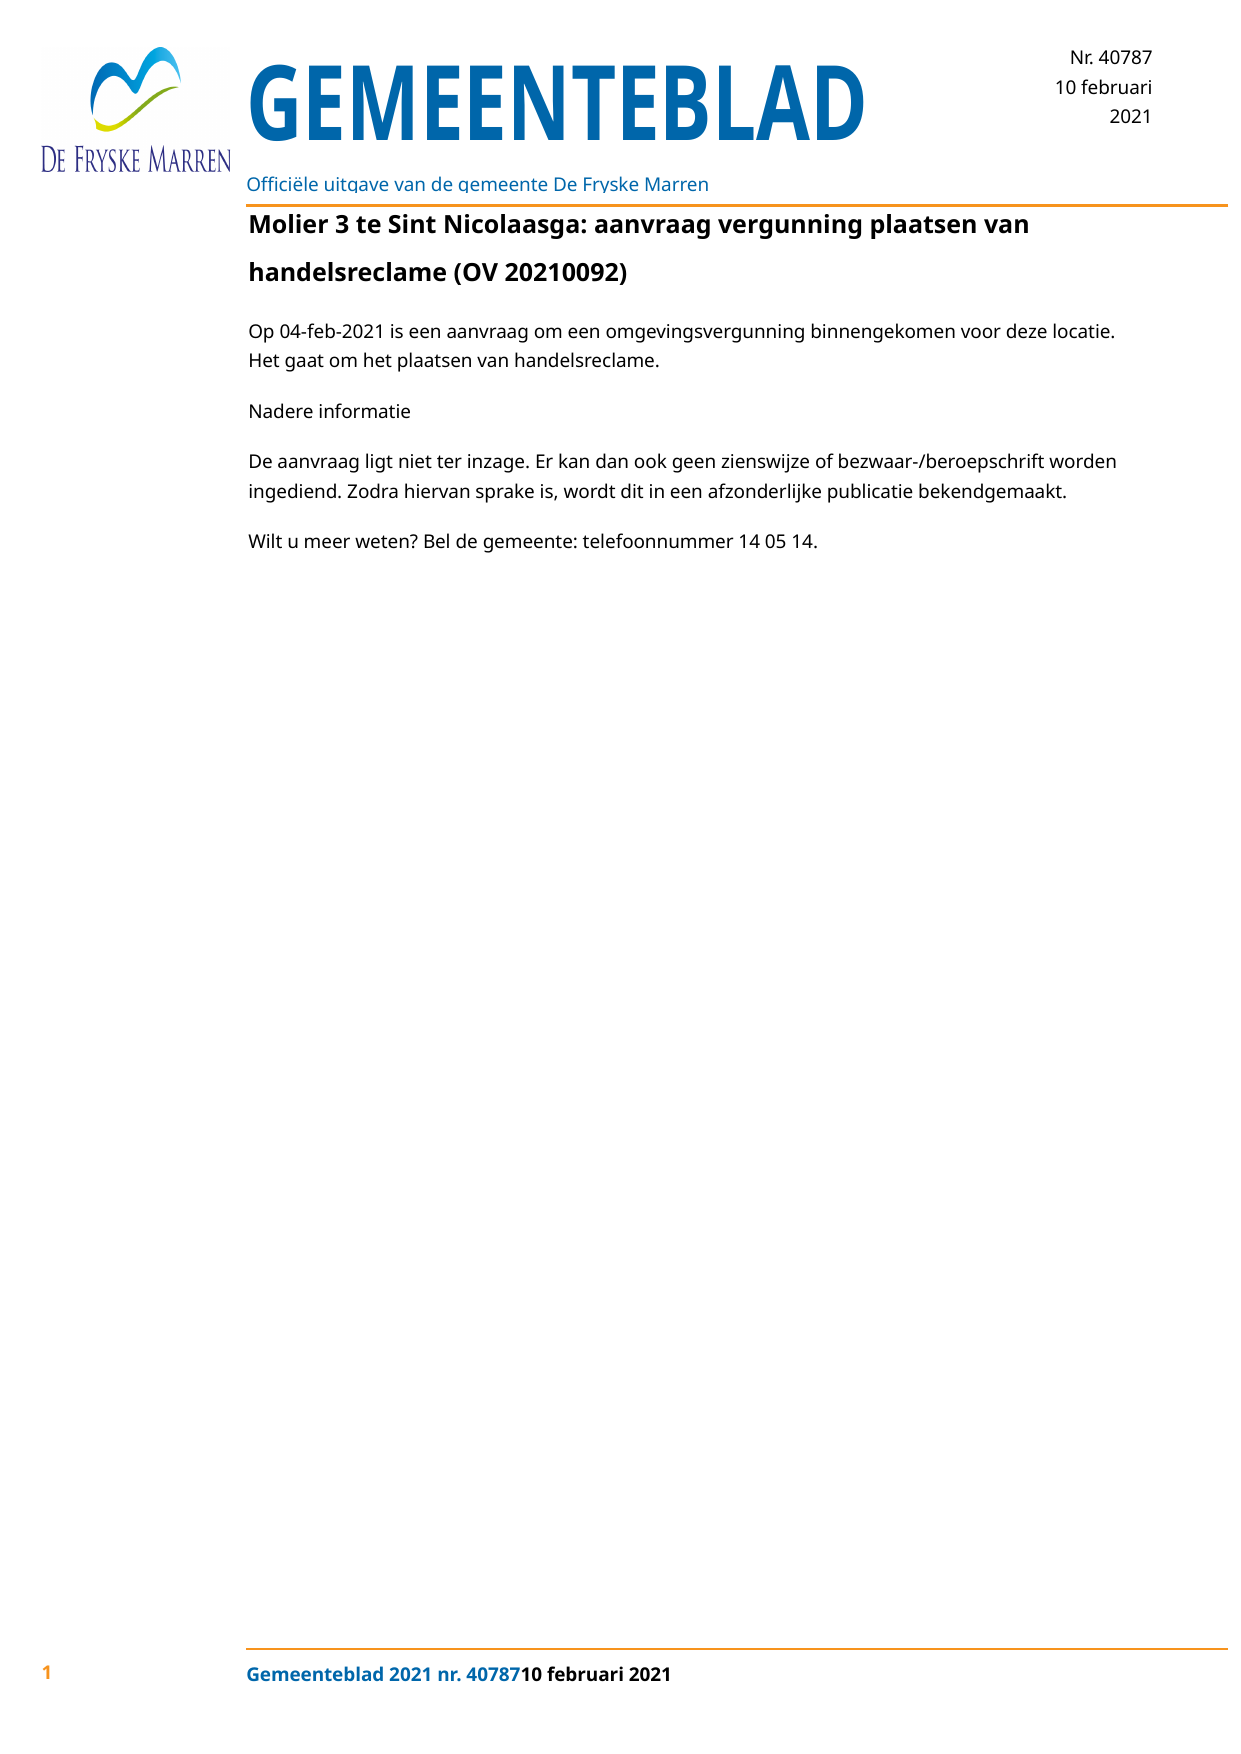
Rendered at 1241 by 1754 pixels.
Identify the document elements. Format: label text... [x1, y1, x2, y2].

text Molier 3 te Sint Nicolaasga: aanvraag vergunning plaatsen van handelsreclame (OV 20210092) [248, 207, 1152, 288]
text Op 04-feb-2021 is een aanvraag om een omgevingsvergunning binnengekomen voor deze locatie. Het gaat om het plaatsen van handelsreclame. [248, 318, 1152, 373]
picture [41, 47, 231, 172]
text De aanvraag ligt niet ter inzage. Er kan dan ook geen zienswijze of bezwaar-/beroepschrift worden ingediend. Zodra hiervan sprake is, wordt dit in een afzonderlijke publicatie bekendgemaakt. [248, 448, 1152, 504]
text Nadere informatie [248, 398, 1152, 424]
text Wilt u meer weten? Bel de gemeente: telefoonnummer 14 05 14. [248, 528, 1152, 554]
